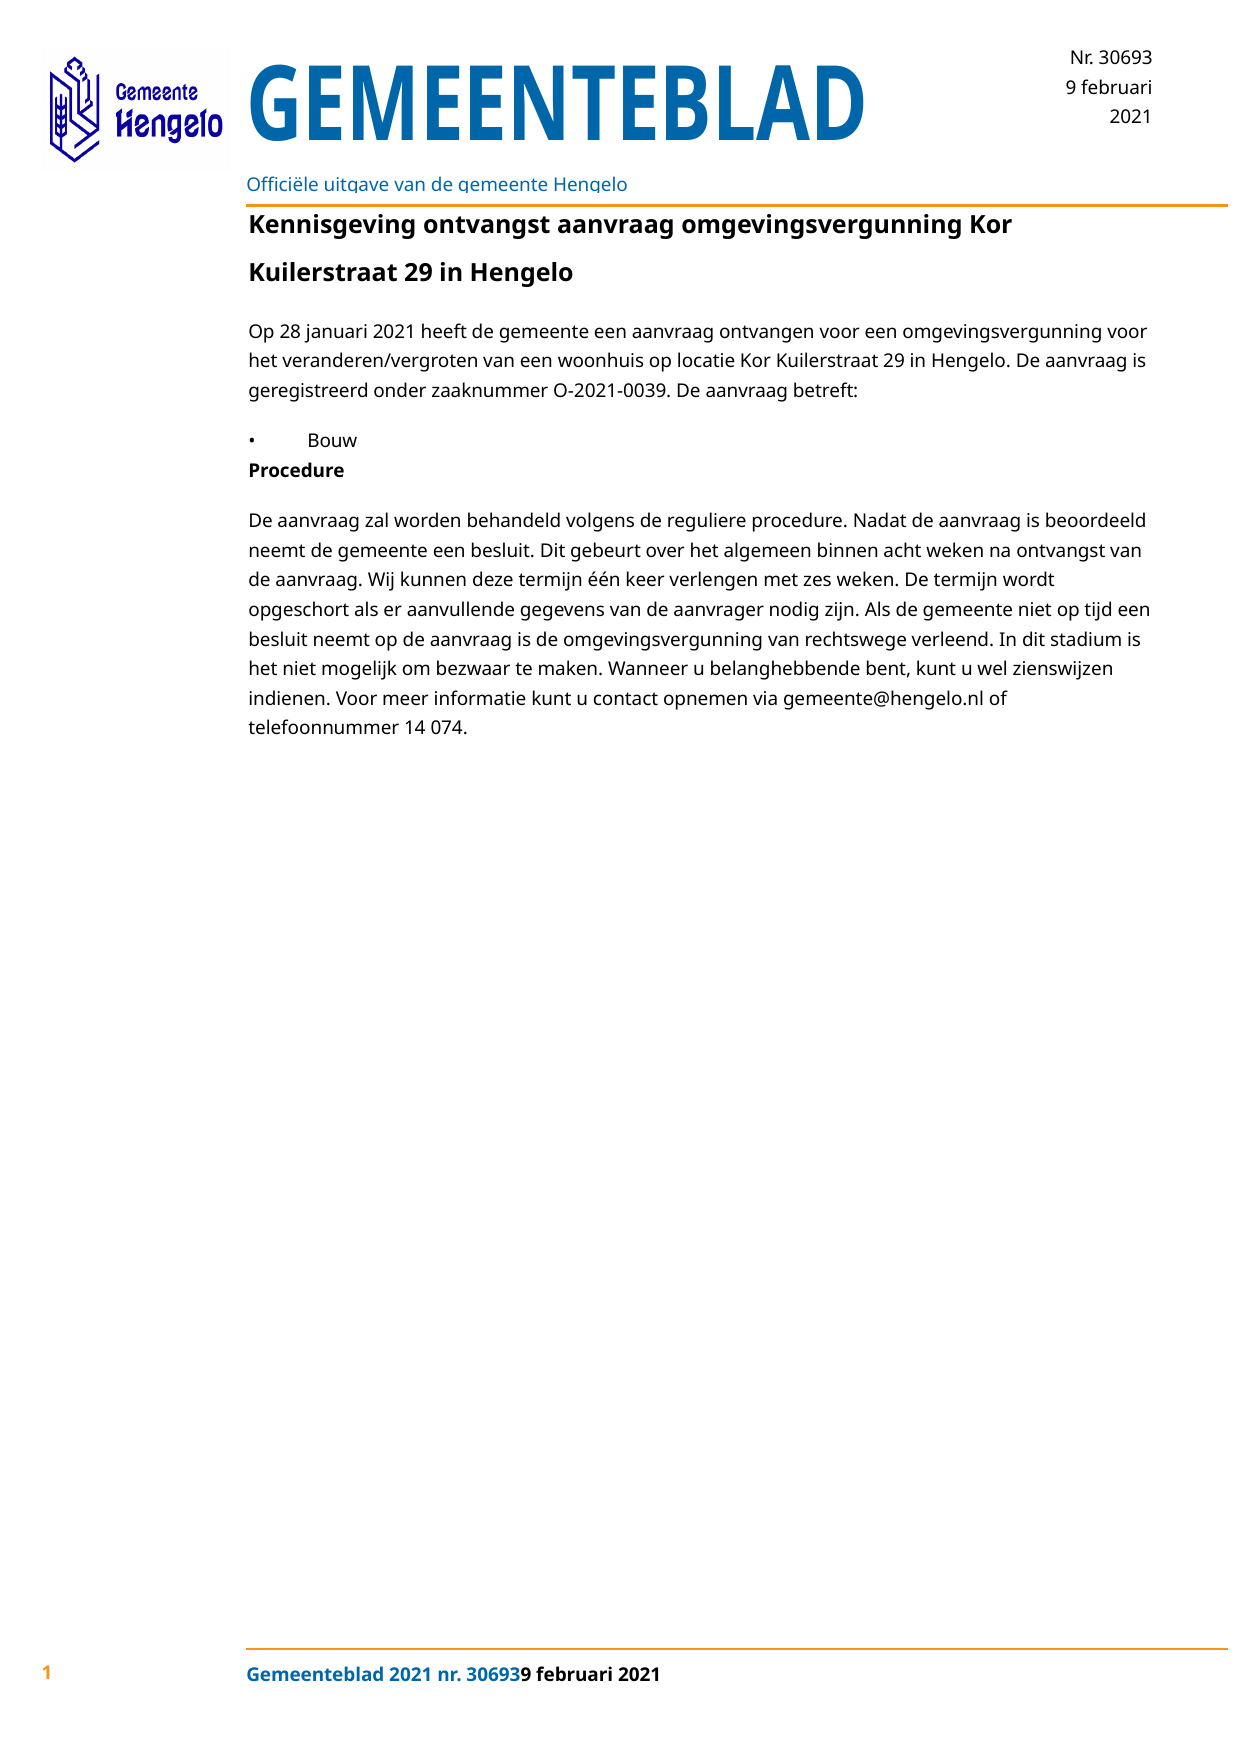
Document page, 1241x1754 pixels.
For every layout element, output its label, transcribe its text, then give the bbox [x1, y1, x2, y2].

text Procedure [248, 457, 1152, 483]
picture [41, 47, 231, 172]
text Op 28 januari 2021 heeft de gemeente een aanvraag ontvangen voor een omgevingsvergunning voor het veranderen/vergroten van een woonhuis op locatie Kor Kuilerstraat 29 in Hengelo. De aanvraag is geregistreerd onder zaaknummer O-2021-0039. De aanvraag betreft: [248, 318, 1152, 403]
text Kennisgeving ontvangst aanvraag omgevingsvergunning Kor Kuilerstraat 29 in Hengelo [248, 207, 1152, 288]
list Bouw [248, 427, 1152, 453]
text De aanvraag zal worden behandeld volgens de reguliere procedure. Nadat de aanvraag is beoordeeld neemt de gemeente een besluit. Dit gebeurt over het algemeen binnen acht weken na ontvangst van de aanvraag. Wij kunnen deze termijn één keer verlengen met zes weken. De termijn wordt opgeschort als er aanvullende gegevens van de aanvrager nodig zijn. Als de gemeente niet op tijd een besluit neemt op de aanvraag is de omgevingsvergunning van rechtswege verleend. In dit stadium is het niet mogelijk om bezwaar te maken. Wanneer u belanghebbende bent, kunt u wel zienswijzen indienen. Voor meer informatie kunt u contact opnemen via gemeente@hengelo.nl of telefoonnummer 14 074. [248, 507, 1152, 740]
